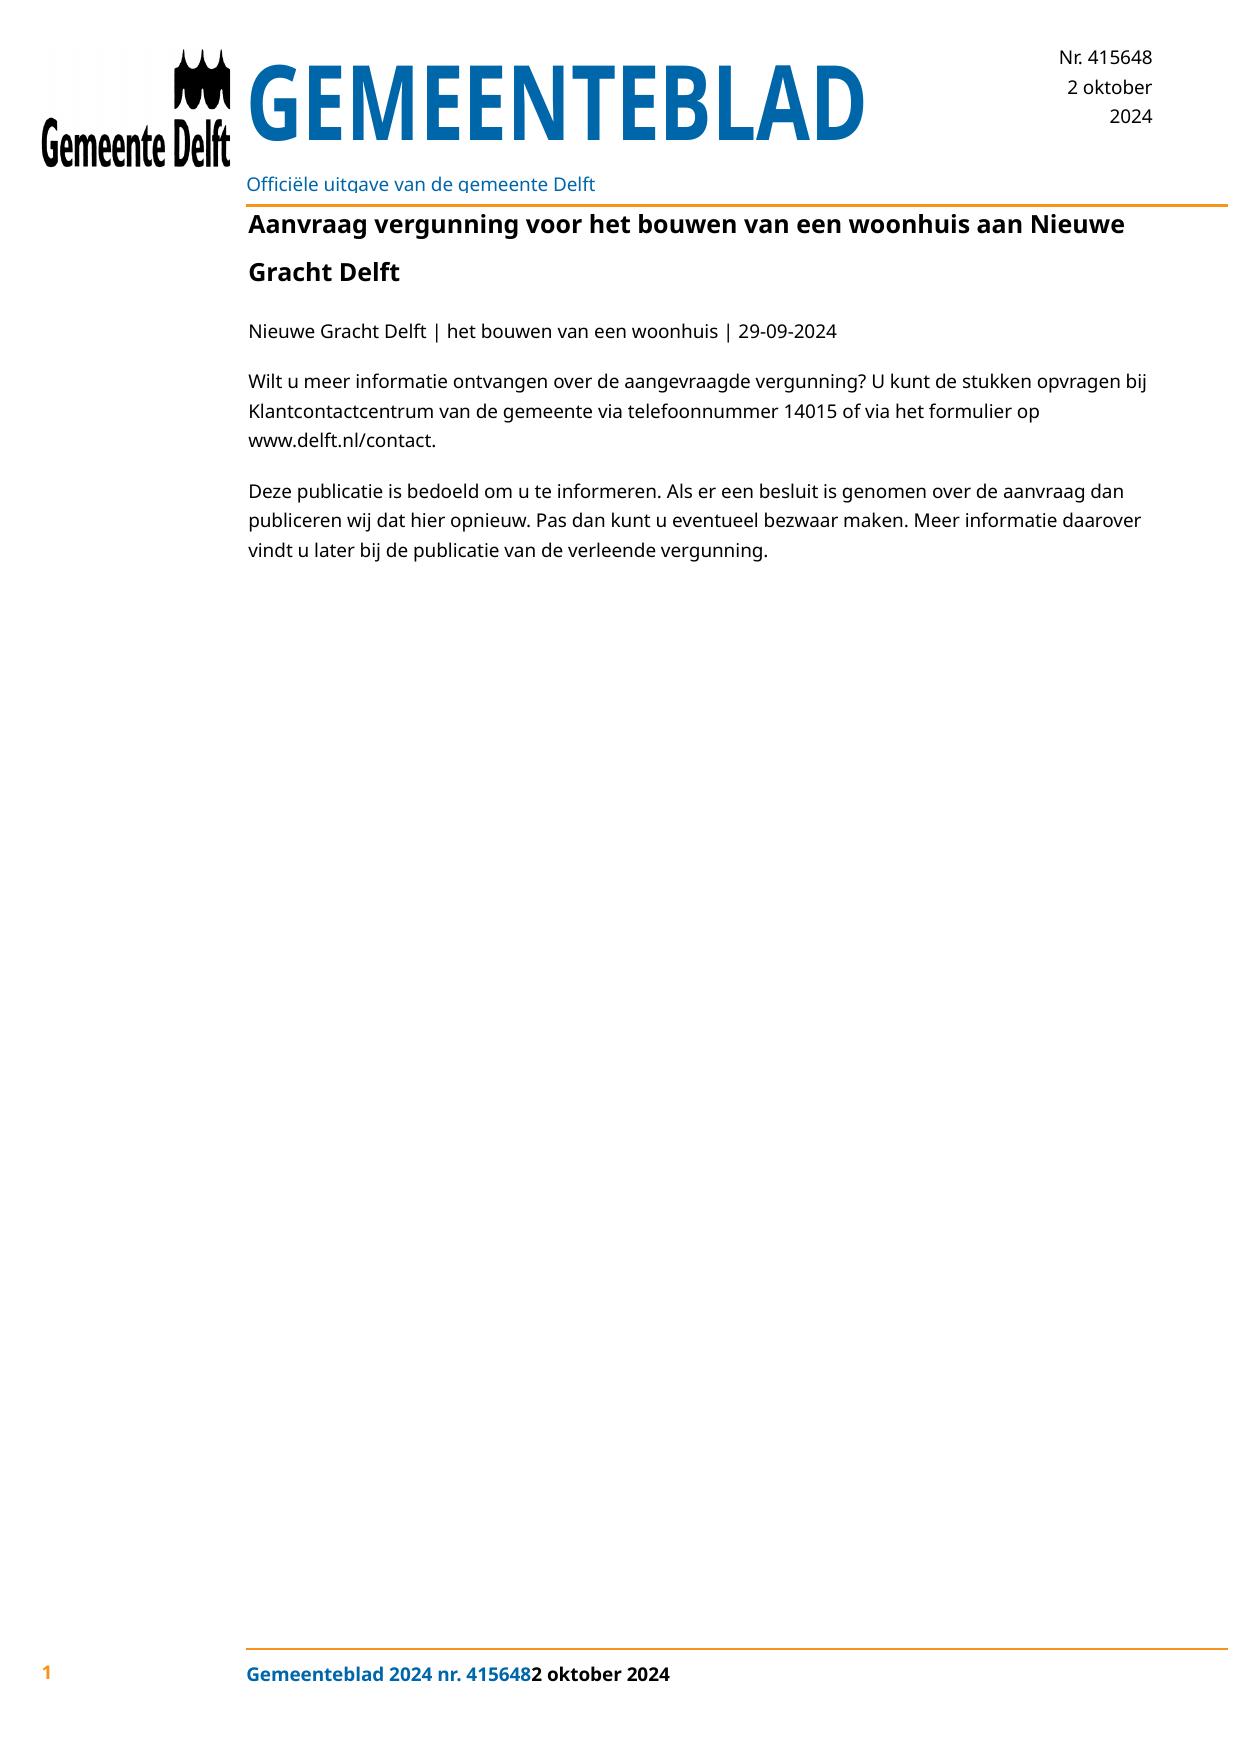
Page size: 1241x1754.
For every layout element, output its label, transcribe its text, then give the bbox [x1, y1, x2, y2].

text Aanvraag vergunning voor het bouwen van een woonhuis aan Nieuwe Gracht Delft [248, 207, 1152, 288]
picture [41, 47, 231, 172]
text Deze publicatie is bedoeld om u te informeren. Als er een besluit is genomen over de aanvraag dan publiceren wij dat hier opnieuw. Pas dan kunt u eventueel bezwaar maken. Meer informatie daarover vindt u later bij de publicatie van de verleende vergunning. [248, 478, 1152, 563]
text Nieuwe Gracht Delft | het bouwen van een woonhuis | 29-09-2024 [248, 318, 1152, 344]
text Wilt u meer informatie ontvangen over de aangevraagde vergunning? U kunt de stukken opvragen bij Klantcontactcentrum van de gemeente via telefoonnummer 14015 of via het formulier op www.delft.nl/contact. [248, 368, 1152, 453]
